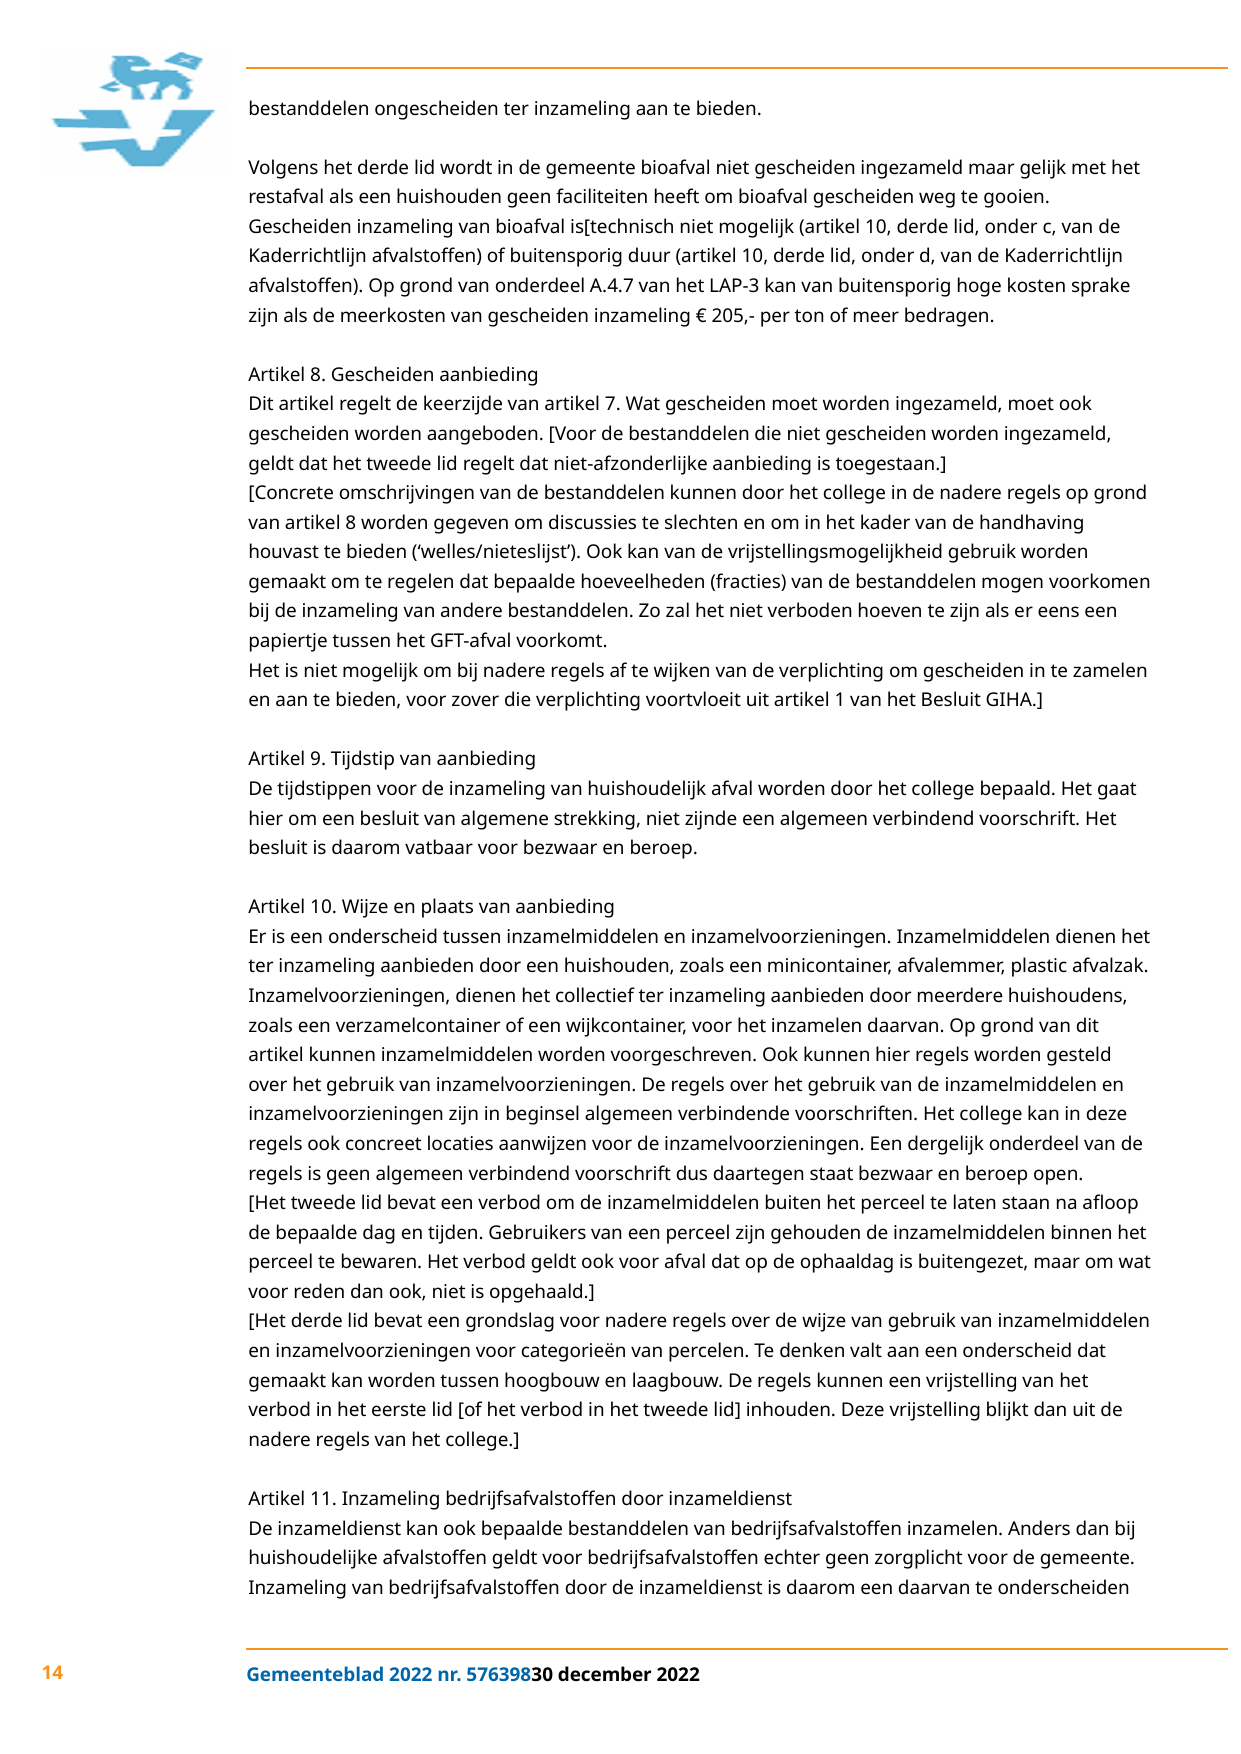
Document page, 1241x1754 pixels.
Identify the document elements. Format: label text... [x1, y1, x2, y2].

text Dit artikel regelt de keerzijde van artikel 7. Wat gescheiden moet worden ingezameld, moet ook gescheiden worden aangeboden. [Voor de bestanddelen die niet gescheiden worden ingezameld, geldt dat het tweede lid regelt dat niet-afzonderlijke aanbieding is toegestaan.] [248, 391, 1152, 476]
picture [41, 47, 231, 172]
text [Het derde lid bevat een grondslag voor nadere regels over de wijze van gebruik van inzamelmiddelen en inzamelvoorzieningen voor categorieën van percelen. Te denken valt aan een onderscheid dat gemaakt kan worden tussen hoogbouw en laagbouw. De regels kunnen een vrijstelling van het verbod in het eerste lid [of het verbod in het tweede lid] inhouden. Deze vrijstelling blijkt dan uit de nadere regels van het college.] [248, 1308, 1152, 1452]
text Het is niet mogelijk om bij nadere regels af te wijken van de verplichting om gescheiden in te zamelen en aan te bieden, voor zover die verplichting voortvloeit uit artikel 1 van het Besluit GIHA.] [248, 657, 1152, 712]
text Artikel 9. Tijdstip van aanbieding [248, 746, 1152, 771]
text Artikel 8. Gescheiden aanbieding [248, 361, 1152, 387]
text bestanddelen ongescheiden ter inzameling aan te bieden. [248, 95, 1152, 121]
text [Het tweede lid bevat een verbod om de inzamelmiddelen buiten het perceel te laten staan na afloop de bepaalde dag en tijden. Gebruikers van een perceel zijn gehouden de inzamelmiddelen binnen het perceel te bewaren. Het verbod geldt ook voor afval dat op de ophaaldag is buitengezet, maar om wat voor reden dan ook, niet is opgehaald.] [248, 1189, 1152, 1304]
text De inzameldienst kan ook bepaalde bestanddelen van bedrijfsafvalstoffen inzamelen. Anders dan bij huishoudelijke afvalstoffen geldt voor bedrijfsafvalstoffen echter geen zorgplicht voor de gemeente. Inzameling van bedrijfsafvalstoffen door de inzameldienst is daarom een daarvan te onderscheiden [248, 1515, 1152, 1600]
text [Concrete omschrijvingen van de bestanddelen kunnen door het college in de nadere regels op grond van artikel 8 worden gegeven om discussies te slechten en om in het kader van de handhaving houvast te bieden (‘welles/nieteslijst’). Ook kan van de vrijstellingsmogelijkheid gebruik worden gemaakt om te regelen dat bepaalde hoeveelheden (fracties) van de bestanddelen mogen voorkomen bij de inzameling van andere bestanddelen. Zo zal het niet verboden hoeven te zijn als er eens een papiertje tussen het GFT-afval voorkomt. [248, 479, 1152, 653]
text Artikel 10. Wijze en plaats van aanbieding [248, 893, 1152, 919]
text Er is een onderscheid tussen inzamelmiddelen en inzamelvoorzieningen. Inzamelmiddelen dienen het ter inzameling aanbieden door een huishouden, zoals een minicontainer, afvalemmer, plastic afvalzak. Inzamelvoorzieningen, dienen het collectief ter inzameling aanbieden door meerdere huishoudens, zoals een verzamelcontainer of een wijkcontainer, voor het inzamelen daarvan. Op grond van dit artikel kunnen inzamelmiddelen worden voorgeschreven. Ook kunnen hier regels worden gesteld over het gebruik van inzamelvoorzieningen. De regels over het gebruik van de inzamelmiddelen en inzamelvoorzieningen zijn in beginsel algemeen verbindende voorschriften. Het college kan in deze regels ook concreet locaties aanwijzen voor de inzamelvoorzieningen. Een dergelijk onderdeel van de regels is geen algemeen verbindend voorschrift dus daartegen staat bezwaar en beroep open. [248, 923, 1152, 1186]
text Artikel 11. Inzameling bedrijfsafvalstoffen door inzameldienst [248, 1485, 1152, 1511]
text De tijdstippen voor de inzameling van huishoudelijk afval worden door het college bepaald. Het gaat hier om een besluit van algemene strekking, niet zijnde een algemeen verbindend voorschrift. Het besluit is daarom vatbaar voor bezwaar en beroep. [248, 775, 1152, 860]
text Volgens het derde lid wordt in de gemeente bioafval niet gescheiden ingezameld maar gelijk met het restafval als een huishouden geen faciliteiten heeft om bioafval gescheiden weg te gooien. Gescheiden inzameling van bioafval is[technisch niet mogelijk (artikel 10, derde lid, onder c, van de Kaderrichtlijn afvalstoffen) of buitensporig duur (artikel 10, derde lid, onder d, van de Kaderrichtlijn afvalstoffen). Op grond van onderdeel A.4.7 van het LAP-3 kan van buitensporig hoge kosten sprake zijn als de meerkosten van gescheiden inzameling € 205,- per ton of meer bedragen. [248, 154, 1152, 328]
